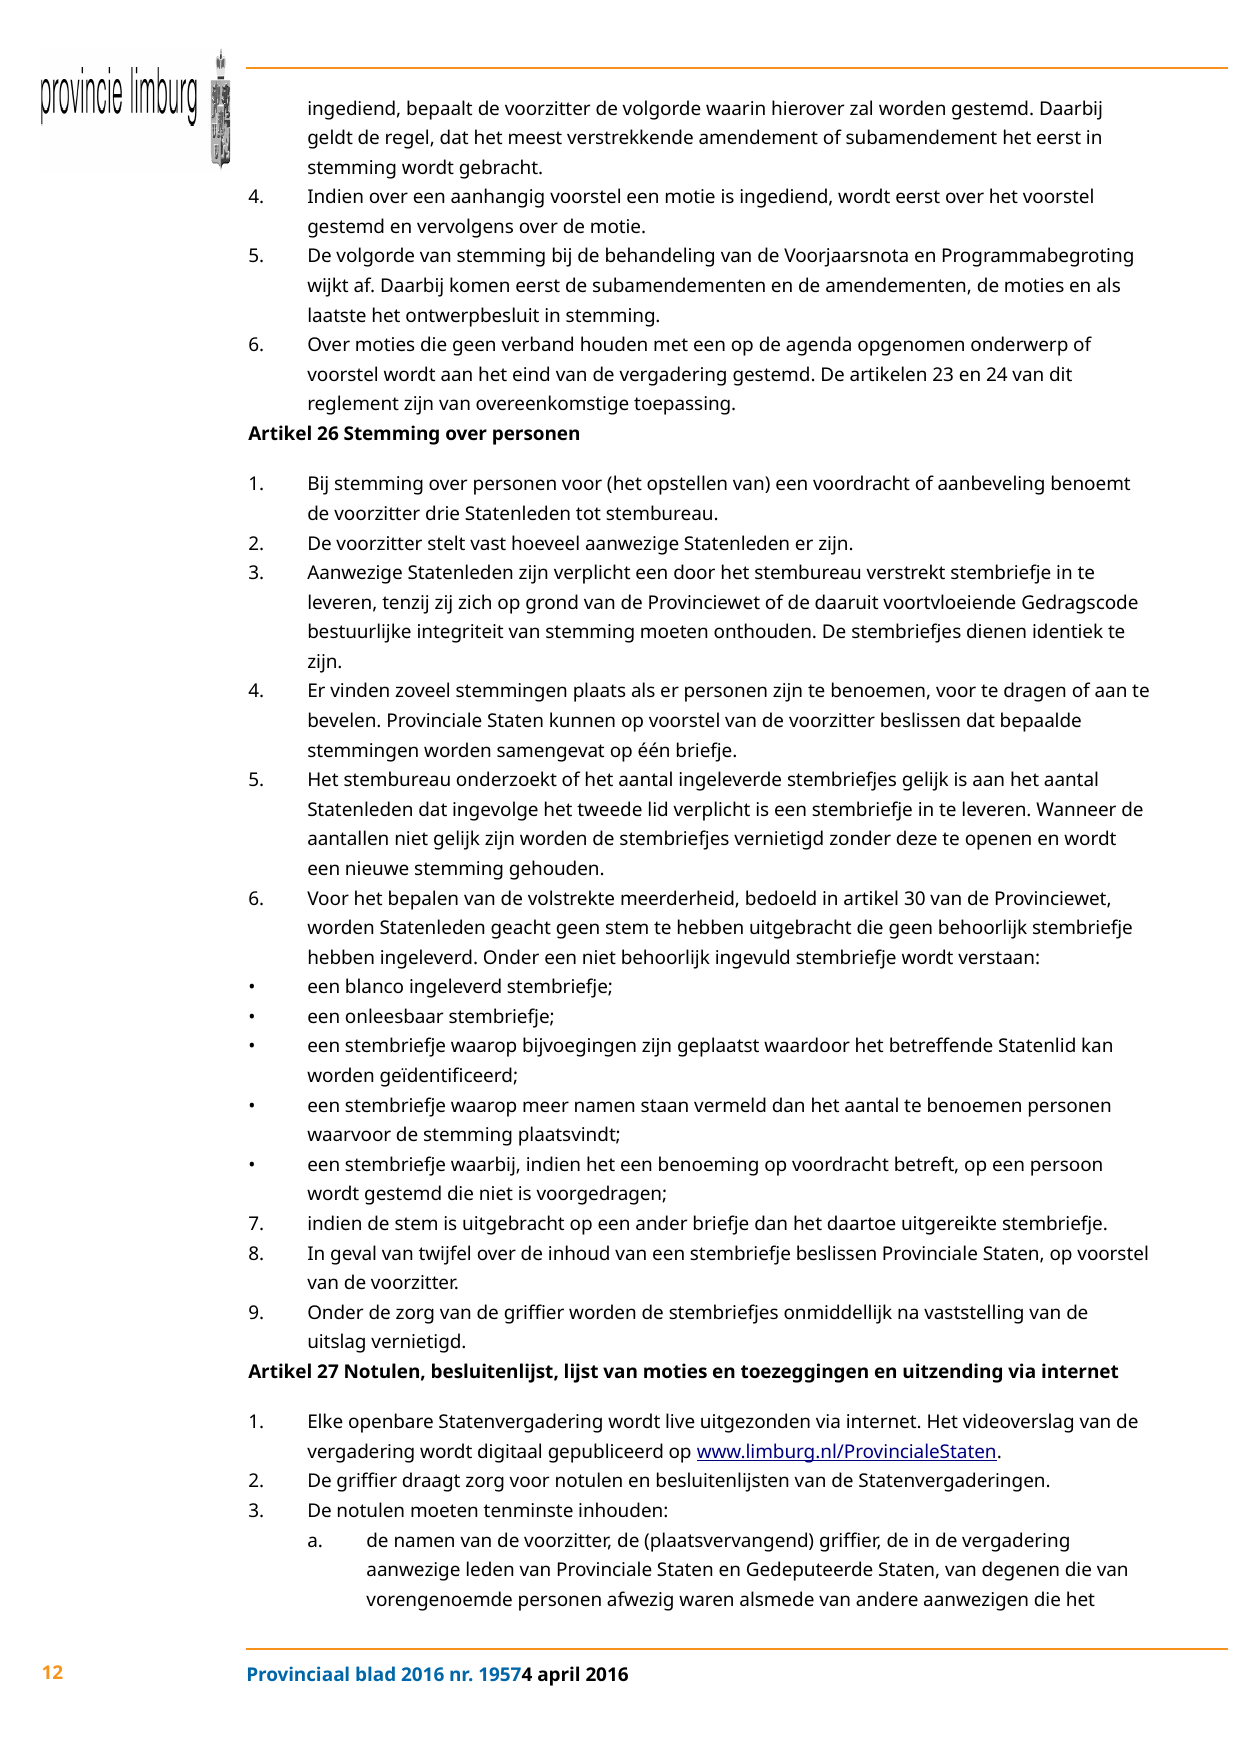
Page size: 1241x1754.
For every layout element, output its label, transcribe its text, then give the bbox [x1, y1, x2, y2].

list Indien over een aanhangig voorstel een motie is ingediend, wordt eerst over het voorstel gestemd en vervolgens over de motie. [248, 183, 1152, 239]
list een stembriefje waarbij, indien het een benoeming op voordracht betreft, op een persoon wordt gestemd die niet is voorgedragen; [248, 1151, 1152, 1206]
list een blanco ingeleverd stembriefje; [248, 973, 1152, 999]
list de namen van de voorzitter, de (plaatsvervangend) griffier, de in de vergadering aanwezige leden van Provinciale Staten en Gedeputeerde Staten, van degenen die van vorengenoemde personen afwezig waren alsmede van andere aanwezigen die het [307, 1527, 1152, 1612]
list Voor het bepalen van de volstrekte meerderheid, bedoeld in artikel 30 van de Provinciewet, worden Statenleden geacht geen stem te hebben uitgebracht die geen behoorlijk stembriefje hebben ingeleverd. Onder een niet behoorlijk ingevuld stembriefje wordt verstaan: [248, 885, 1152, 970]
list De volgorde van stemming bij de behandeling van de Voorjaarsnota en Programmabegroting wijkt af. Daarbij komen eerst de subamendementen en de amendementen, de moties en als laatste het ontwerpbesluit in stemming. [248, 243, 1152, 328]
list Onder de zorg van de griffier worden de stembriefjes onmiddellijk na vaststelling van de uitslag vernietigd. [248, 1299, 1152, 1354]
list Er vinden zoveel stemmingen plaats als er personen zijn te benoemen, voor te dragen of aan te bevelen. Provinciale Staten kunnen op voorstel van de voorzitter beslissen dat bepaalde stemmingen worden samengevat op één briefje. [248, 678, 1152, 763]
list een stembriefje waarop meer namen staan vermeld dan het aantal te benoemen personen waarvoor de stemming plaatsvindt; [248, 1092, 1152, 1147]
list De notulen moeten tenminste inhouden: [248, 1497, 1152, 1523]
text Artikel 27 Notulen, besluitenlijst, lijst van moties en toezeggingen en uitzending via internet [248, 1358, 1152, 1384]
list een onleesbaar stembriefje; [248, 1003, 1152, 1029]
list Elke openbare Statenvergadering wordt live uitgezonden via internet. Het videoverslag van de vergadering wordt digitaal gepubliceerd op www.limburg.nl/ProvincialeStaten. [248, 1408, 1152, 1464]
picture [41, 47, 231, 172]
list een stembriefje waarop bijvoegingen zijn geplaatst waardoor het betreffende Statenlid kan worden geïdentificeerd; [248, 1033, 1152, 1088]
list In geval van twijfel over de inhoud van een stembriefje beslissen Provinciale Staten, op voorstel van de voorzitter. [248, 1240, 1152, 1295]
list Aanwezige Statenleden zijn verplicht een door het stembureau verstrekt stembriefje in te leveren, tenzij zij zich op grond van de Provinciewet of de daaruit voortvloeiende Gedragscode bestuurlijke integriteit van stemming moeten onthouden. De stembriefjes dienen identiek te zijn. [248, 559, 1152, 674]
list ingediend, bepaalt de voorzitter de volgorde waarin hierover zal worden gestemd. Daarbij geldt de regel, dat het meest verstrekkende amendement of subamendement het eerst in stemming wordt gebracht. [248, 95, 1152, 180]
text Artikel 26 Stemming over personen [248, 420, 1152, 446]
list Het stembureau onderzoekt of het aantal ingeleverde stembriefjes gelijk is aan het aantal Statenleden dat ingevolge het tweede lid verplicht is een stembriefje in te leveren. Wanneer de aantallen niet gelijk zijn worden de stembriefjes vernietigd zonder deze te openen en wordt een nieuwe stemming gehouden. [248, 766, 1152, 881]
list indien de stem is uitgebracht op een ander briefje dan het daartoe uitgereikte stembriefje. [248, 1210, 1152, 1236]
list Over moties die geen verband houden met een op de agenda opgenomen onderwerp of voorstel wordt aan het eind van de vergadering gestemd. De artikelen 23 en 24 van dit reglement zijn van overeenkomstige toepassing. [248, 331, 1152, 416]
list De griffier draagt zorg voor notulen en besluitenlijsten van de Statenvergaderingen. [248, 1468, 1152, 1493]
list De voorzitter stelt vast hoeveel aanwezige Statenleden er zijn. [248, 530, 1152, 556]
list Bij stemming over personen voor (het opstellen van) een voordracht of aanbeveling benoemt de voorzitter drie Statenleden tot stembureau. [248, 471, 1152, 526]
